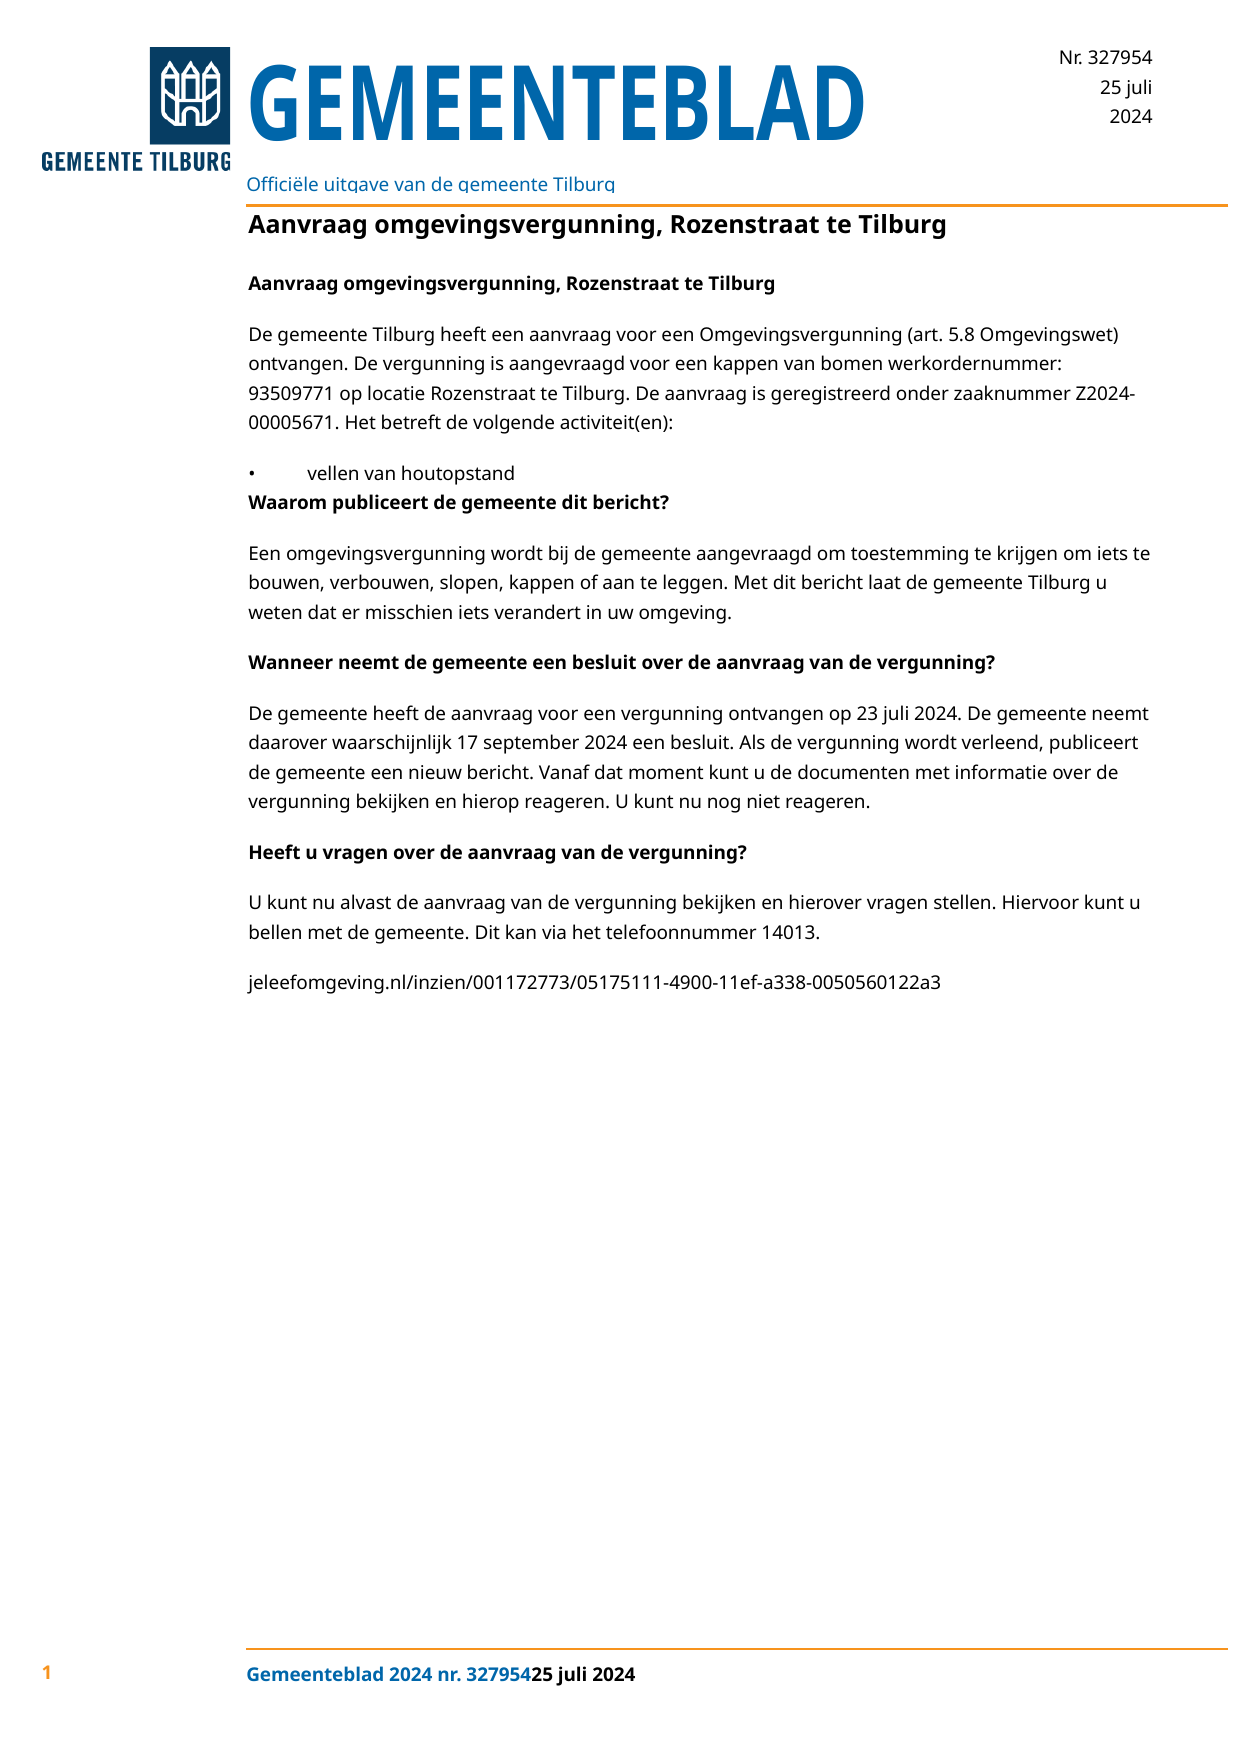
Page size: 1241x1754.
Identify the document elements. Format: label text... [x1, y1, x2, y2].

text De gemeente heeft de aanvraag voor een vergunning ontvangen op 23 juli 2024. De gemeente neemt daarover waarschijnlijk 17 september 2024 een besluit. Als de vergunning wordt verleend, publiceert de gemeente een nieuw bericht. Vanaf dat moment kunt u de documenten met informatie over de vergunning bekijken en hierop reageren. U kunt nu nog niet reageren. [248, 700, 1152, 814]
text Aanvraag omgevingsvergunning, Rozenstraat te Tilburg [248, 270, 1152, 296]
text Wanneer neemt de gemeente een besluit over de aanvraag van de vergunning? [248, 649, 1152, 675]
picture [41, 47, 231, 172]
text Aanvraag omgevingsvergunning, Rozenstraat te Tilburg [248, 207, 1152, 241]
text Heeft u vragen over de aanvraag van de vergunning? [248, 839, 1152, 865]
text De gemeente Tilburg heeft een aanvraag voor een Omgevingsvergunning (art. 5.8 Omgevingswet) ontvangen. De vergunning is aangevraagd voor een kappen van bomen werkordernummer: 93509771 op locatie Rozenstraat te Tilburg. De aanvraag is geregistreerd onder zaaknummer Z2024-00005671. Het betreft de volgende activiteit(en): [248, 321, 1152, 435]
text Waarom publiceert de gemeente dit bericht? [248, 489, 1152, 515]
text U kunt nu alvast de aanvraag van de vergunning bekijken en hierover vragen stellen. Hiervoor kunt u bellen met de gemeente. Dit kan via het telefoonnummer 14013. [248, 889, 1152, 945]
text Een omgevingsvergunning wordt bij de gemeente aangevraagd om toestemming te krijgen om iets te bouwen, verbouwen, slopen, kappen of aan te leggen. Met dit bericht laat de gemeente Tilburg u weten dat er misschien iets verandert in uw omgeving. [248, 540, 1152, 625]
list vellen van houtopstand [248, 460, 1152, 486]
text jeleefomgeving.nl/inzien/001172773/05175111-4900-11ef-a338-0050560122a3 [248, 969, 1152, 995]
